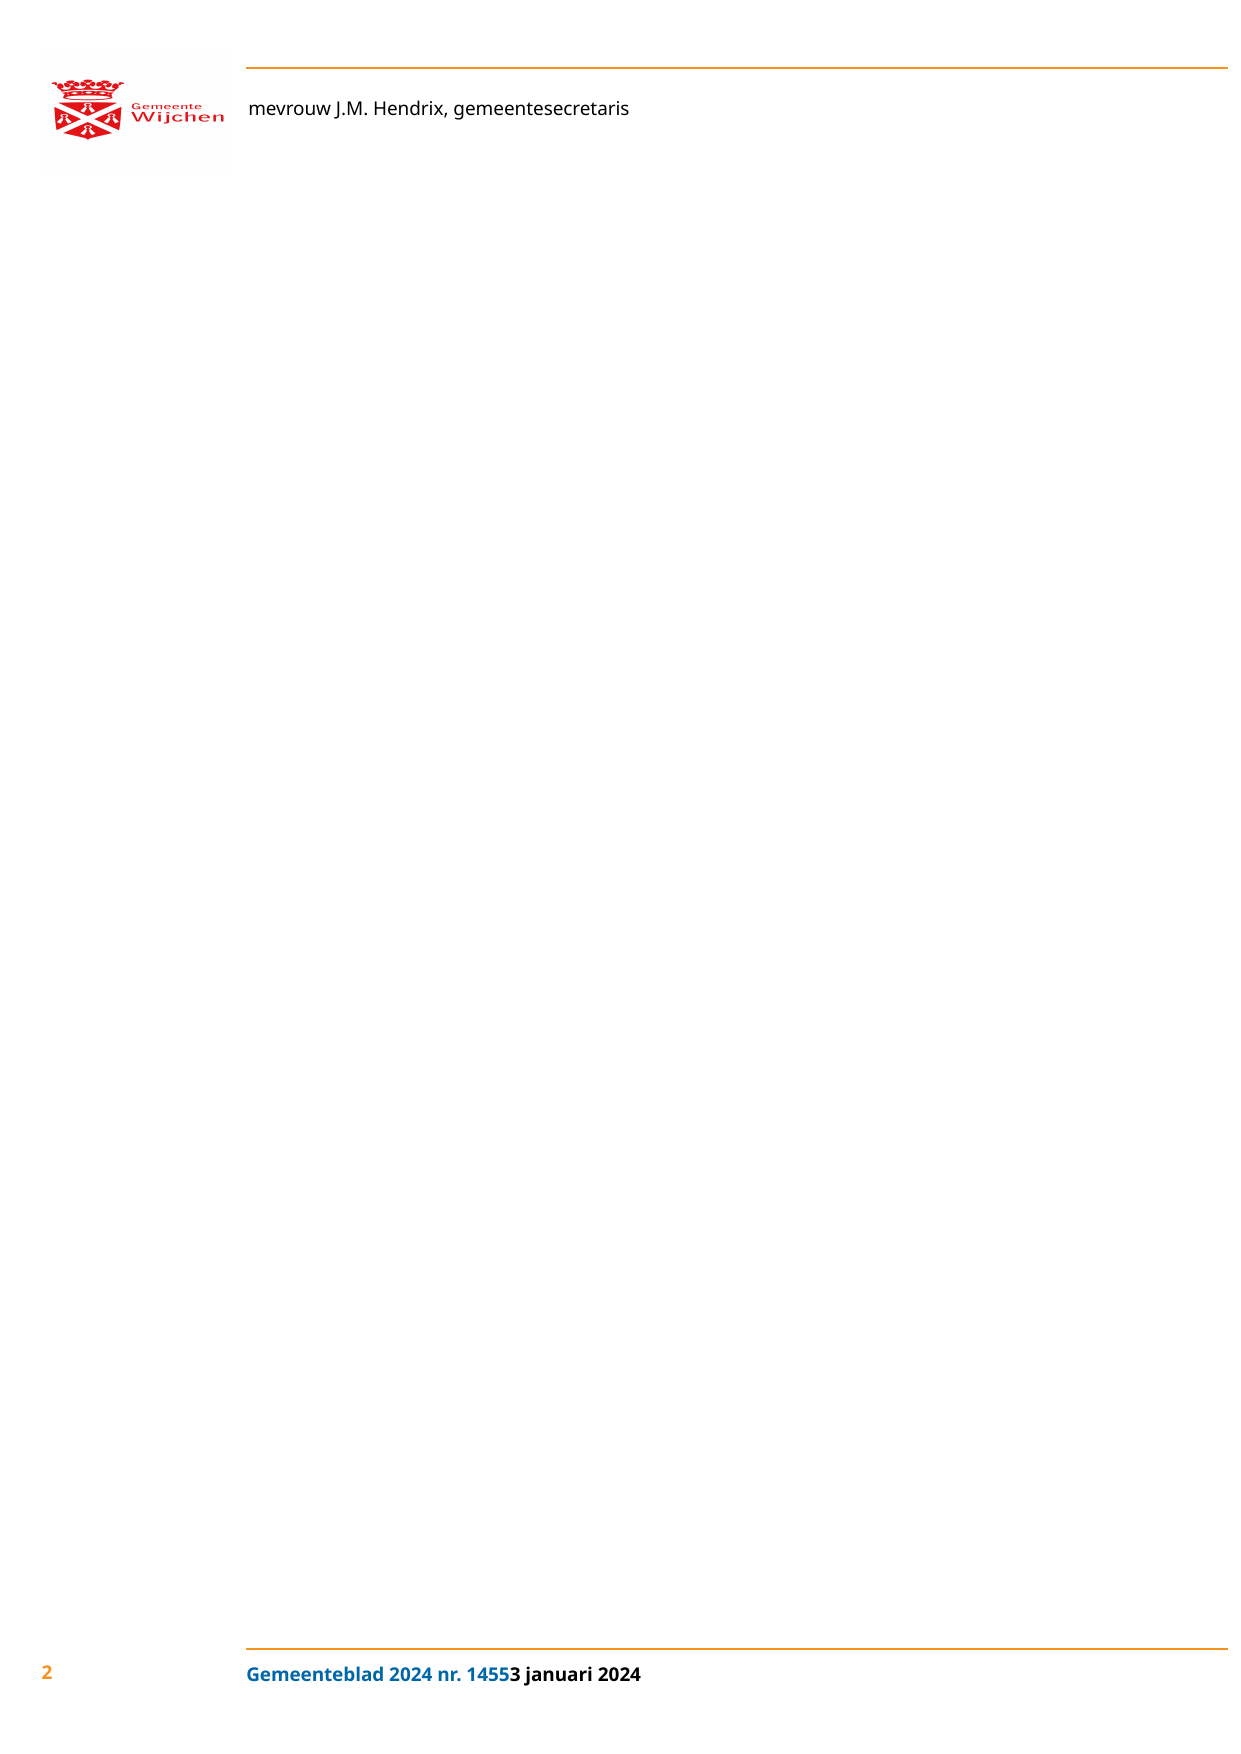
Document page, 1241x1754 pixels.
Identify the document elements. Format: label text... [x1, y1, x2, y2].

picture [41, 47, 231, 172]
text mevrouw J.M. Hendrix, gemeentesecretaris [248, 95, 1152, 121]
